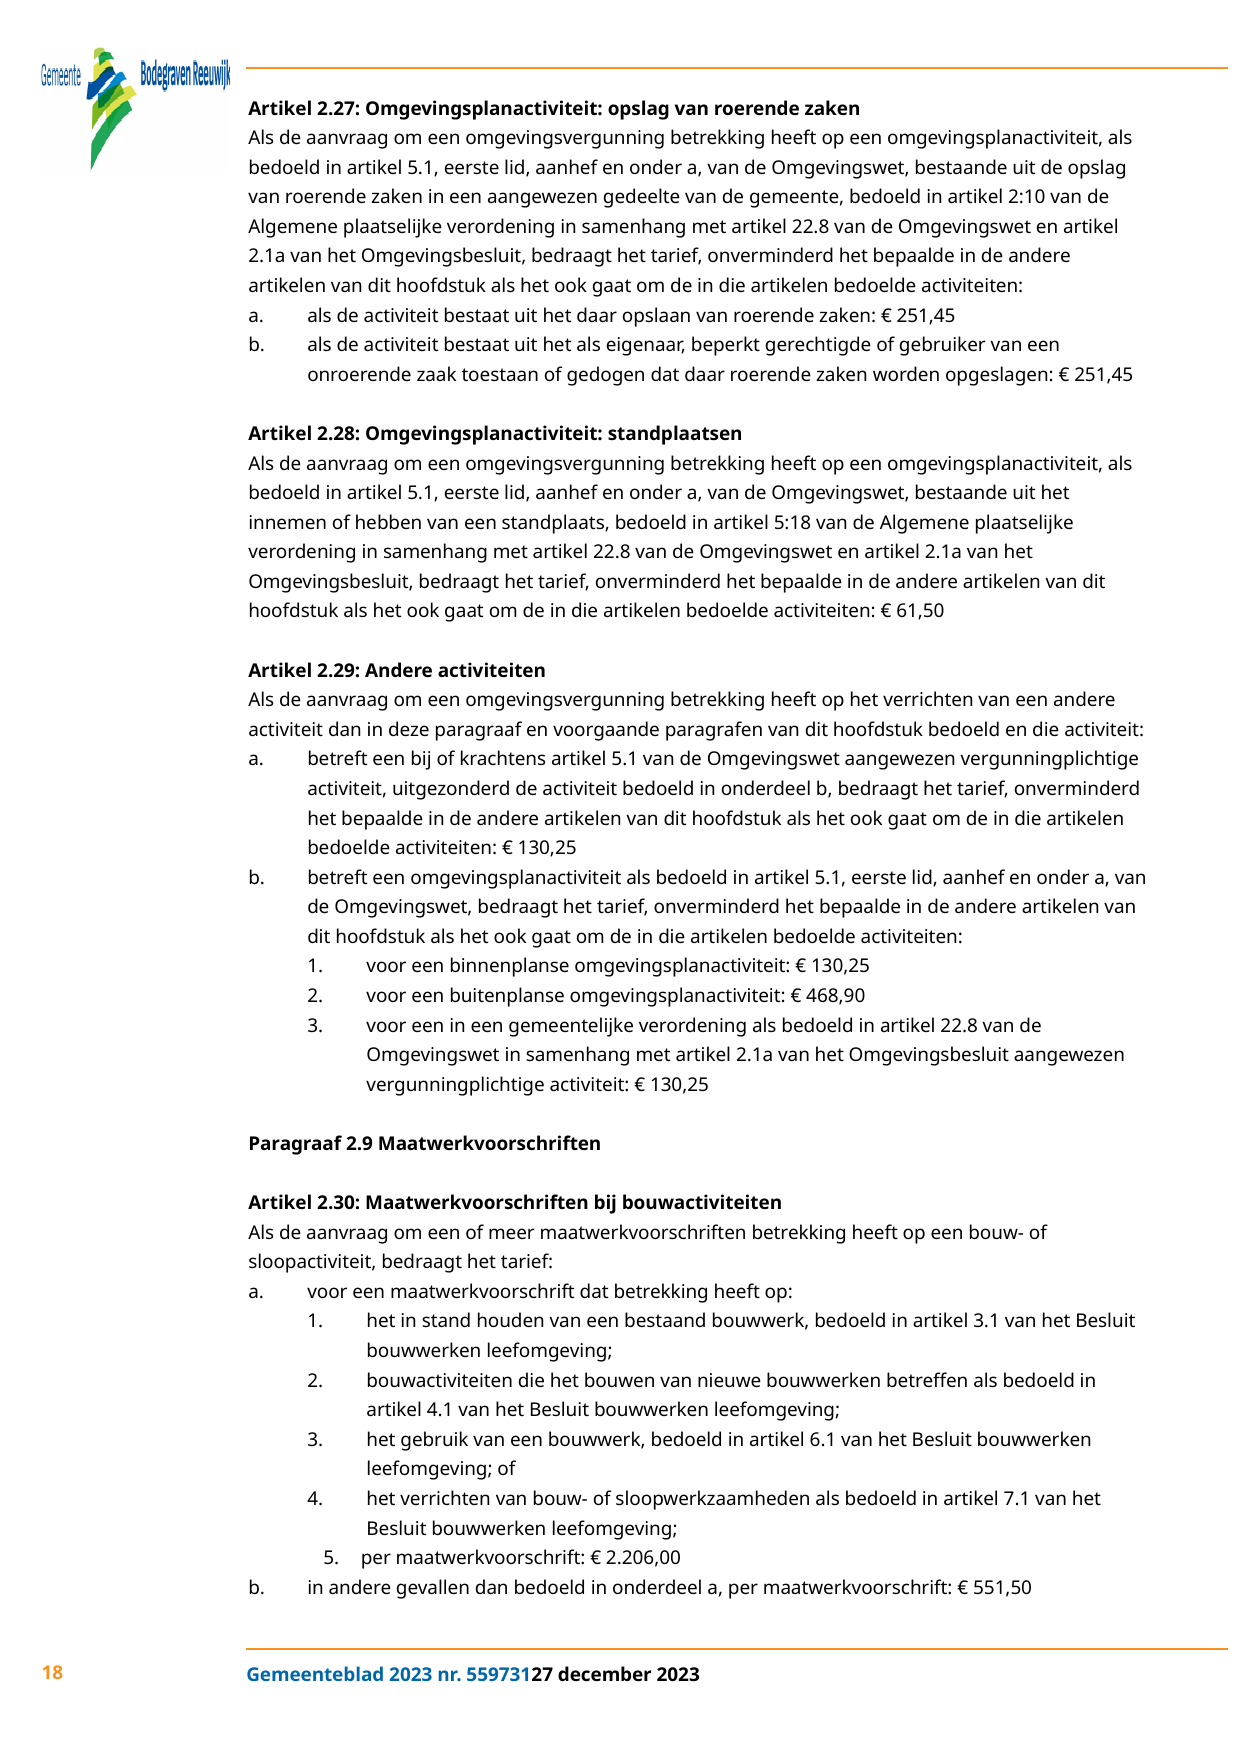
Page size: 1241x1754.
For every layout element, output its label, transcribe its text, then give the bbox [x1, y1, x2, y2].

list als de activiteit bestaat uit het daar opslaan van roerende zaken: € 251,45 [248, 302, 1152, 328]
text Artikel 2.28: Omgevingsplanactiviteit: standplaatsen [248, 420, 1152, 446]
list betreft een omgevingsplanactiviteit als bedoeld in artikel 5.1, eerste lid, aanhef en onder a, van de Omgevingswet, bedraagt het tarief, onverminderd het bepaalde in de andere artikelen van dit hoofdstuk als het ook gaat om de in die artikelen bedoelde activiteiten: [248, 864, 1152, 949]
list in andere gevallen dan bedoeld in onderdeel a, per maatwerkvoorschrift: € 551,50 [248, 1574, 1152, 1600]
text Als de aanvraag om een omgevingsvergunning betrekking heeft op het verrichten van een andere activiteit dan in deze paragraaf en voorgaande paragrafen van dit hoofdstuk bedoeld en die activiteit: [248, 686, 1152, 742]
list het in stand houden van een bestaand bouwwerk, bedoeld in artikel 3.1 van het Besluit bouwwerken leefomgeving; [307, 1308, 1152, 1363]
text Als de aanvraag om een omgevingsvergunning betrekking heeft op een omgevingsplanactiviteit, als bedoeld in artikel 5.1, eerste lid, aanhef en onder a, van de Omgevingswet, bestaande uit het innemen of hebben van een standplaats, bedoeld in artikel 5:18 van de Algemene plaatselijke verordening in samenhang met artikel 22.8 van de Omgevingswet en artikel 2.1a van het Omgevingsbesluit, bedraagt het tarief, onverminderd het bepaalde in de andere artikelen van dit hoofdstuk als het ook gaat om de in die artikelen bedoelde activiteiten: € 61,50 [248, 450, 1152, 623]
list als de activiteit bestaat uit het als eigenaar, beperkt gerechtigde of gebruiker van een onroerende zaak toestaan of gedogen dat daar roerende zaken worden opgeslagen: € 251,45 [248, 331, 1152, 387]
text Artikel 2.27: Omgevingsplanactiviteit: opslag van roerende zaken [248, 95, 1152, 121]
list voor een buitenplanse omgevingsplanactiviteit: € 468,90 [307, 982, 1152, 1008]
text Als de aanvraag om een of meer maatwerkvoorschriften betrekking heeft op een bouw- of sloopactiviteit, bedraagt het tarief: [248, 1219, 1152, 1274]
list per maatwerkvoorschrift: € 2.206,00 [323, 1544, 1152, 1570]
list het gebruik van een bouwwerk, bedoeld in artikel 6.1 van het Besluit bouwwerken leefomgeving; of [307, 1426, 1152, 1481]
list betreft een bij of krachtens artikel 5.1 van de Omgevingswet aangewezen vergunningplichtige activiteit, uitgezonderd de activiteit bedoeld in onderdeel b, bedraagt het tarief, onverminderd het bepaalde in de andere artikelen van dit hoofdstuk als het ook gaat om de in die artikelen bedoelde activiteiten: € 130,25 [248, 746, 1152, 860]
list bouwactiviteiten die het bouwen van nieuwe bouwwerken betreffen als bedoeld in artikel 4.1 van het Besluit bouwwerken leefomgeving; [307, 1367, 1152, 1422]
list voor een binnenplanse omgevingsplanactiviteit: € 130,25 [307, 953, 1152, 978]
list voor een in een gemeentelijke verordening als bedoeld in artikel 22.8 van de Omgevingswet in samenhang met artikel 2.1a van het Omgevingsbesluit aangewezen vergunningplichtige activiteit: € 130,25 [307, 1012, 1152, 1097]
text Artikel 2.30: Maatwerkvoorschriften bij bouwactiviteiten [248, 1189, 1152, 1215]
list het verrichten van bouw- of sloopwerkzaamheden als bedoeld in artikel 7.1 van het Besluit bouwwerken leefomgeving; [307, 1485, 1152, 1541]
text Als de aanvraag om een omgevingsvergunning betrekking heeft op een omgevingsplanactiviteit, als bedoeld in artikel 5.1, eerste lid, aanhef en onder a, van de Omgevingswet, bestaande uit de opslag van roerende zaken in een aangewezen gedeelte van de gemeente, bedoeld in artikel 2:10 van de Algemene plaatselijke verordening in samenhang met artikel 22.8 van de Omgevingswet en artikel 2.1a van het Omgevingsbesluit, bedraagt het tarief, onverminderd het bepaalde in de andere artikelen van dit hoofdstuk als het ook gaat om de in die artikelen bedoelde activiteiten: [248, 124, 1152, 298]
text Artikel 2.29: Andere activiteiten [248, 657, 1152, 683]
picture [41, 47, 231, 172]
text Paragraaf 2.9 Maatwerkvoorschriften [248, 1130, 1152, 1156]
list voor een maatwerkvoorschrift dat betrekking heeft op: [248, 1278, 1152, 1304]
